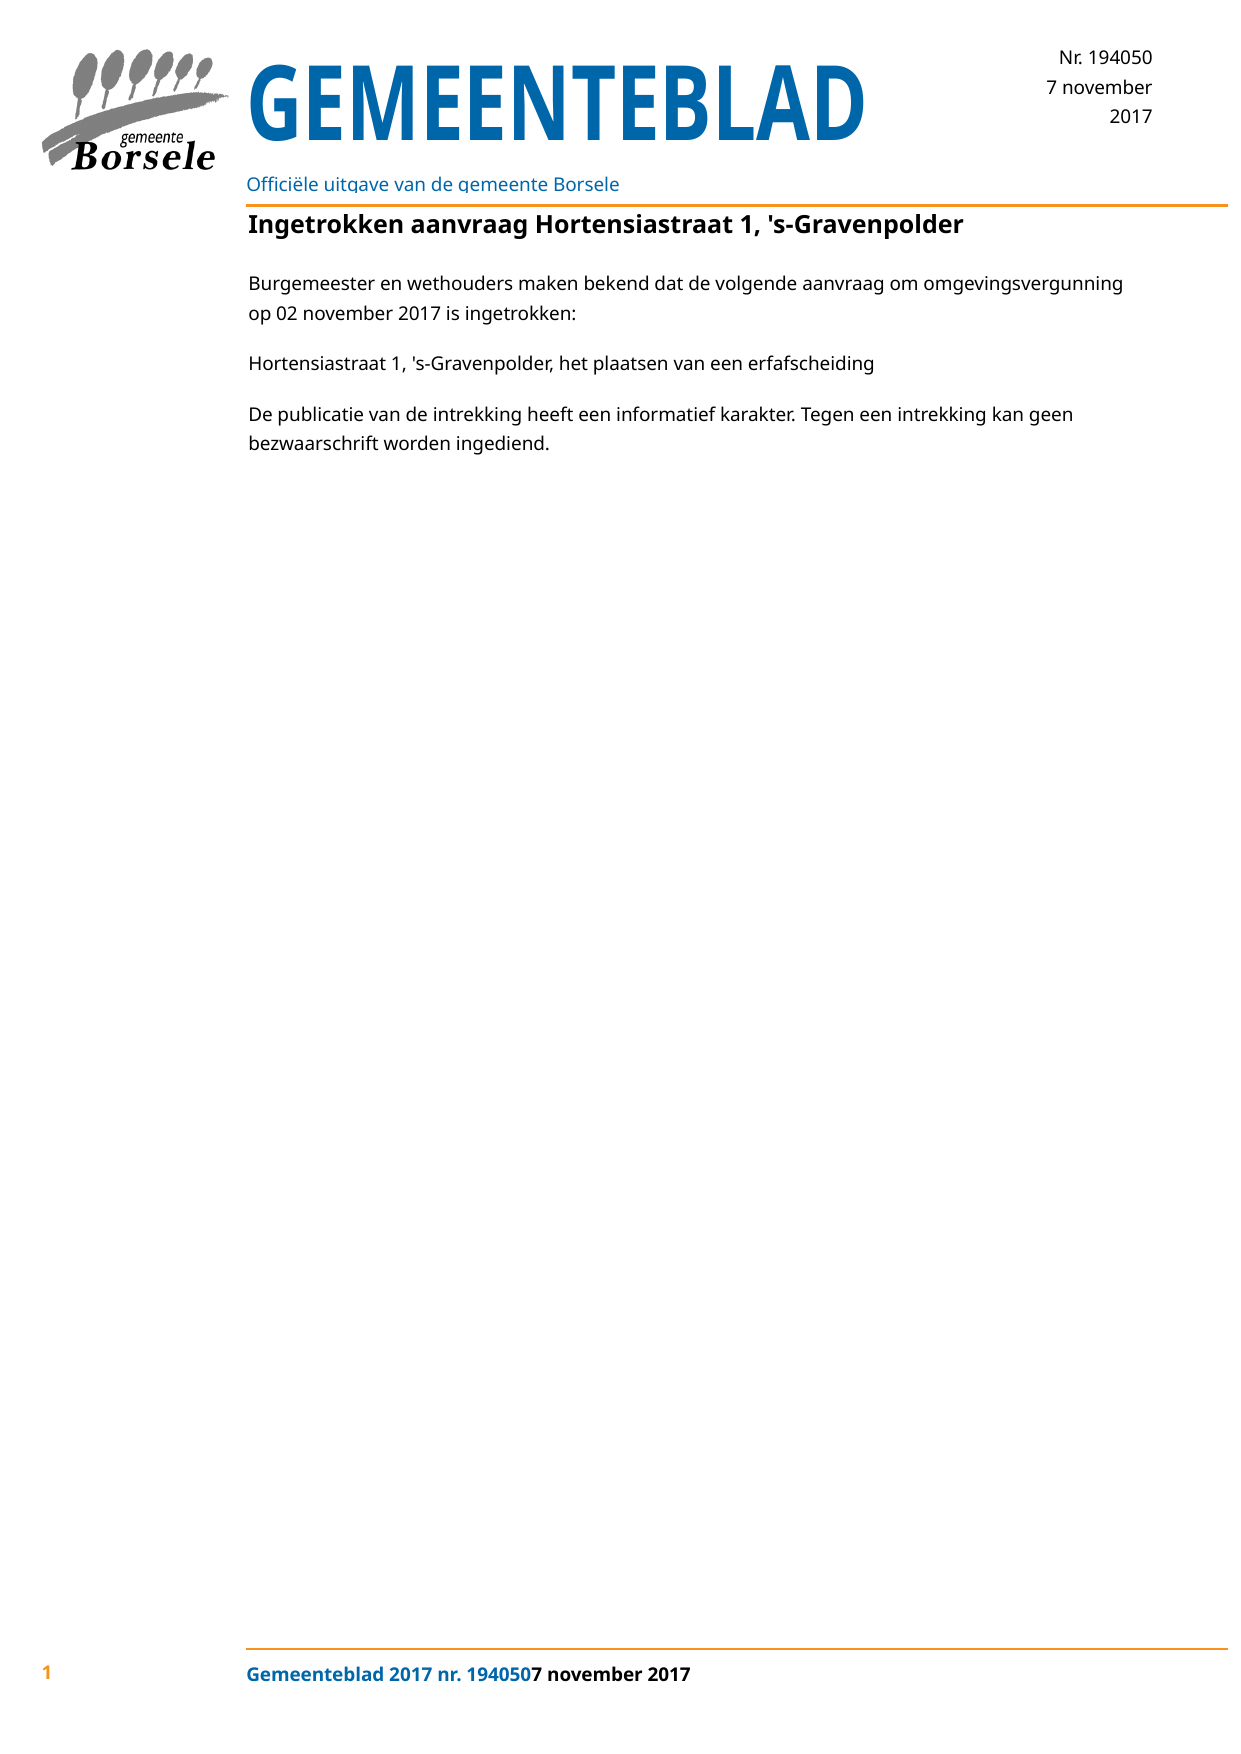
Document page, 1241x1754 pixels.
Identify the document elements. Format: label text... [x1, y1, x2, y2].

picture [41, 47, 231, 172]
text Hortensiastraat 1, 's-Gravenpolder, het plaatsen van een erfafscheiding [248, 350, 1152, 376]
text De publicatie van de intrekking heeft een informatief karakter. Tegen een intrekking kan geen bezwaarschrift worden ingediend. [248, 401, 1152, 456]
text Burgemeester en wethouders maken bekend dat de volgende aanvraag om omgevingsvergunning op 02 november 2017 is ingetrokken: [248, 270, 1152, 326]
text Ingetrokken aanvraag Hortensiastraat 1, 's-Gravenpolder [248, 207, 1152, 241]
